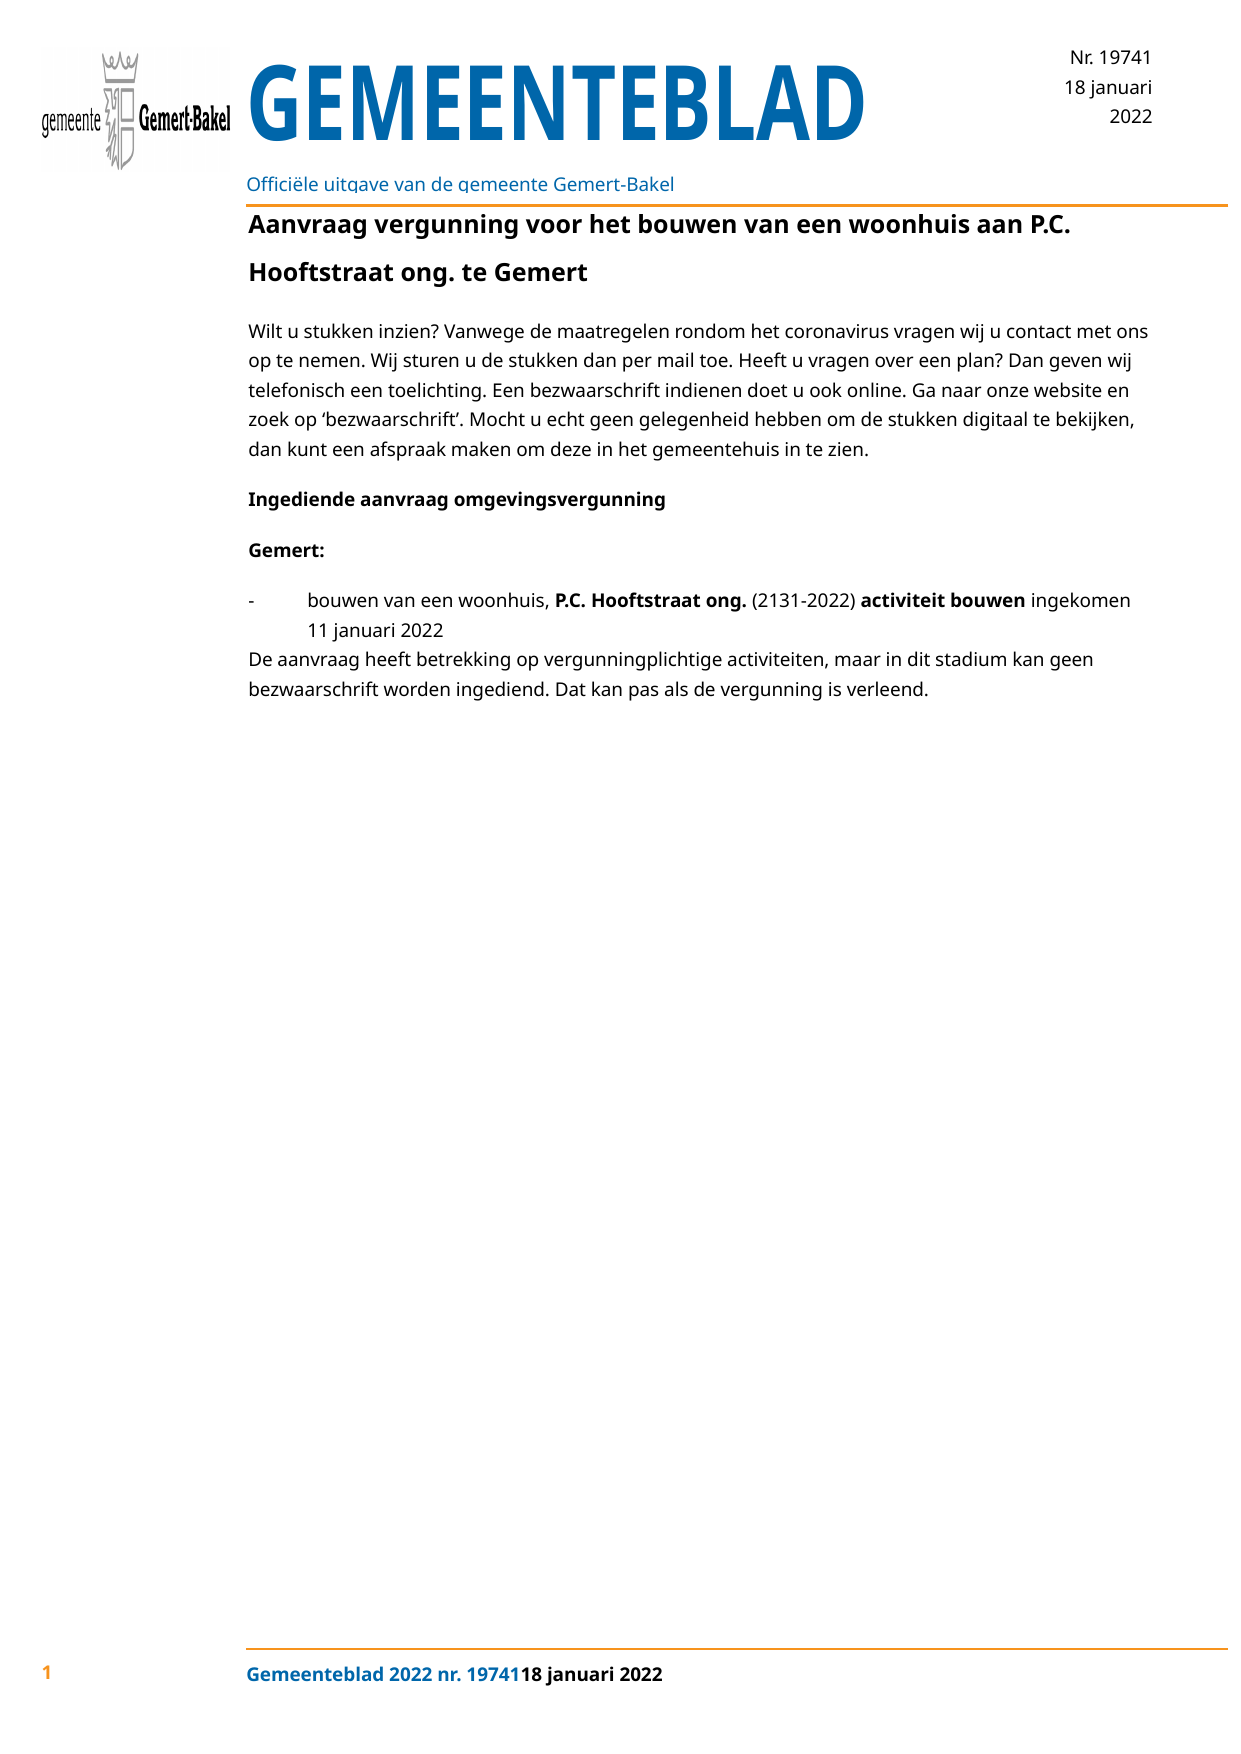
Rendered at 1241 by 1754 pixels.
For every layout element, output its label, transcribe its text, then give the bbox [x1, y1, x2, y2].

text Wilt u stukken inzien? Vanwege de maatregelen rondom het coronavirus vragen wij u contact met ons op te nemen. Wij sturen u de stukken dan per mail toe. Heeft u vragen over een plan? Dan geven wij telefonisch een toelichting. Een bezwaarschrift indienen doet u ook online. Ga naar onze website en zoek op ‘bezwaarschrift’. Mocht u echt geen gelegenheid hebben om de stukken digitaal te bekijken, dan kunt een afspraak maken om deze in het gemeentehuis in te zien. [248, 318, 1152, 462]
text De aanvraag heeft betrekking op vergunningplichtige activiteiten, maar in dit stadium kan geen bezwaarschrift worden ingediend. Dat kan pas als de vergunning is verleend. [248, 647, 1152, 702]
text Aanvraag vergunning voor het bouwen van een woonhuis aan P.C. Hooftstraat ong. te Gemert [248, 207, 1152, 288]
text Ingediende aanvraag omgevingsvergunning [248, 487, 1152, 512]
text Gemert: [248, 537, 1152, 563]
picture [41, 47, 231, 172]
list bouwen van een woonhuis, P.C. Hooftstraat ong. (2131-2022) activiteit bouwen ingekomen 11 januari 2022 [248, 587, 1152, 643]
